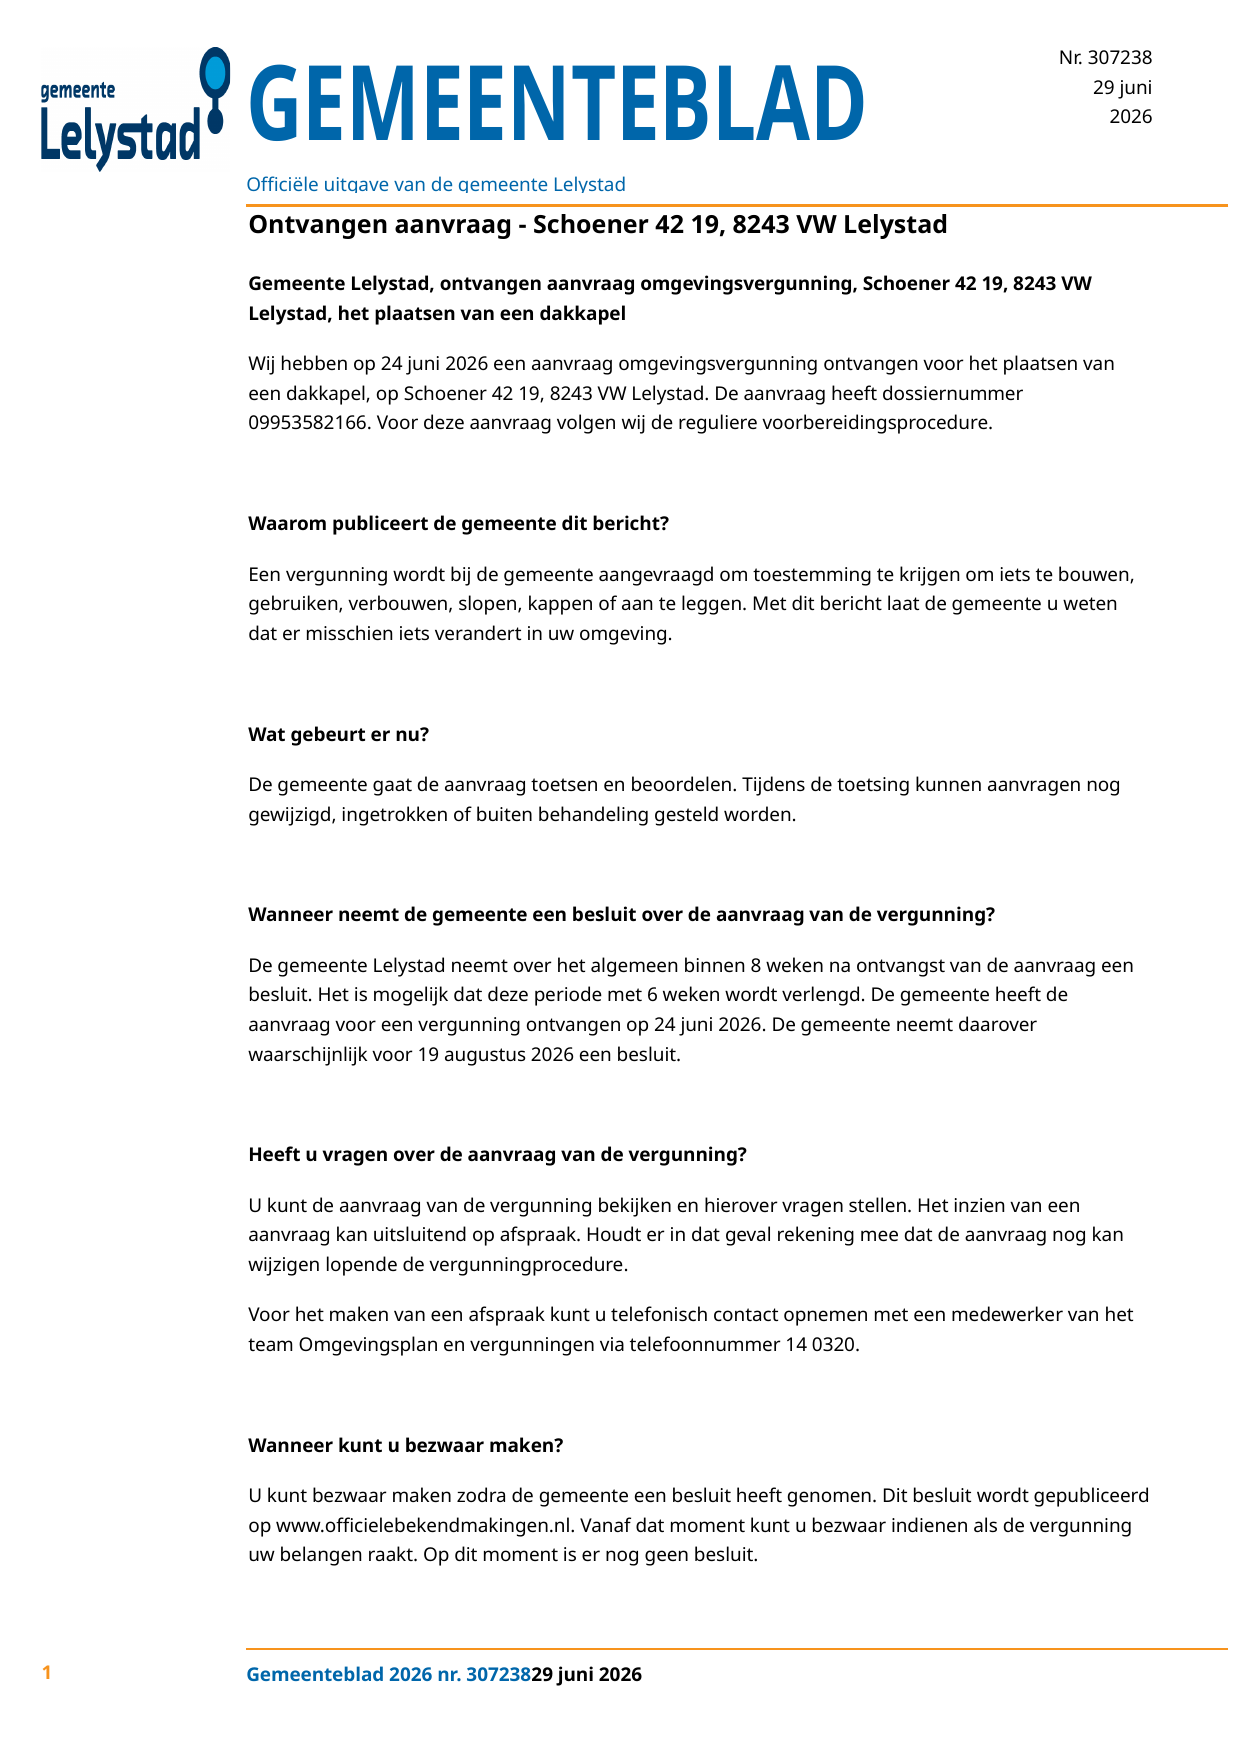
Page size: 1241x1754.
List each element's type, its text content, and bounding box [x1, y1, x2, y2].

text Een vergunning wordt bij de gemeente aangevraagd om toestemming te krijgen om iets te bouwen, gebruiken, verbouwen, slopen, kappen of aan te leggen. Met dit bericht laat de gemeente u weten dat er misschien iets verandert in uw omgeving. [248, 561, 1152, 646]
text Voor het maken van een afspraak kunt u telefonisch contact opnemen met een medewerker van het team Omgevingsplan en vergunningen via telefoonnummer 14 0320. [248, 1302, 1152, 1357]
text De gemeente Lelystad neemt over het algemeen binnen 8 weken na ontvangst van de aanvraag een besluit. Het is mogelijk dat deze periode met 6 weken wordt verlengd. De gemeente heeft de aanvraag voor een vergunning ontvangen op 24 juni 2026. De gemeente neemt daarover waarschijnlijk voor 19 augustus 2026 een besluit. [248, 952, 1152, 1066]
text Gemeente Lelystad, ontvangen aanvraag omgevingsvergunning, Schoener 42 19, 8243 VW Lelystad, het plaatsen van een dakkapel [248, 270, 1152, 326]
text Wanneer kunt u bezwaar maken? [248, 1432, 1152, 1458]
text Wat gebeurt er nu? [248, 721, 1152, 746]
text De gemeente gaat de aanvraag toetsen en beoordelen. Tijdens de toetsing kunnen aanvragen nog gewijzigd, ingetrokken of buiten behandeling gesteld worden. [248, 771, 1152, 826]
text Wanneer neemt de gemeente een besluit over de aanvraag van de vergunning? [248, 902, 1152, 927]
text Ontvangen aanvraag - Schoener 42 19, 8243 VW Lelystad [248, 207, 1152, 241]
text Heeft u vragen over de aanvraag van de vergunning? [248, 1142, 1152, 1167]
picture [41, 47, 231, 172]
text Wij hebben op 24 juni 2026 een aanvraag omgevingsvergunning ontvangen voor het plaatsen van een dakkapel, op Schoener 42 19, 8243 VW Lelystad. De aanvraag heeft dossiernummer 09953582166. Voor deze aanvraag volgen wij de reguliere voorbereidingsprocedure. [248, 350, 1152, 435]
text Waarom publiceert de gemeente dit bericht? [248, 510, 1152, 536]
text U kunt bezwaar maken zodra de gemeente een besluit heeft genomen. Dit besluit wordt gepubliceerd op www.officielebekendmakingen.nl. Vanaf dat moment kunt u bezwaar indienen als de vergunning uw belangen raakt. Op dit moment is er nog geen besluit. [248, 1482, 1152, 1567]
text U kunt de aanvraag van de vergunning bekijken en hierover vragen stellen. Het inzien van een aanvraag kan uitsluitend op afspraak. Houdt er in dat geval rekening mee dat de aanvraag nog kan wijzigen lopende de vergunningprocedure. [248, 1192, 1152, 1277]
